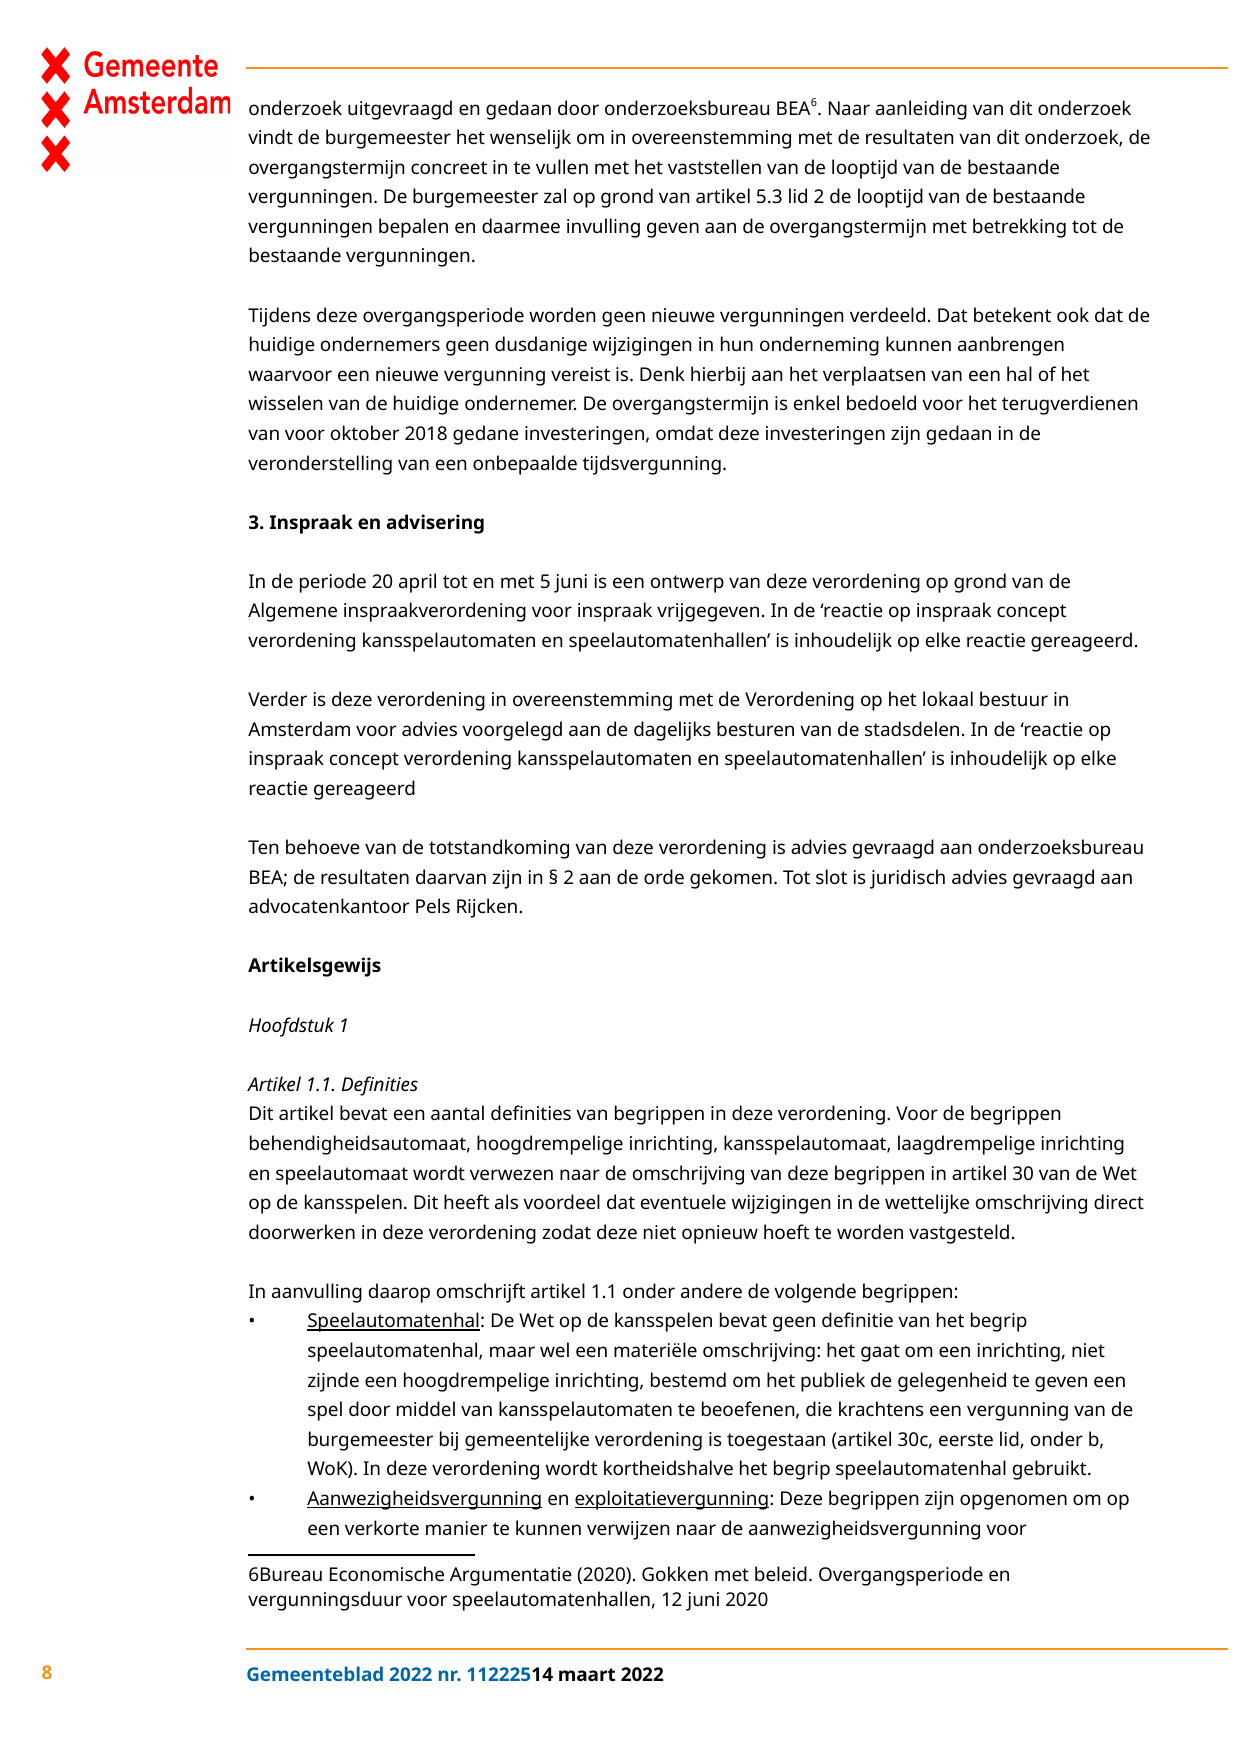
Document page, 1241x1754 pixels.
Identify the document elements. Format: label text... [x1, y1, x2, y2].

text onderzoek uitgevraagd en gedaan door onderzoeksbureau BEA. Naar aanleiding van dit onderzoek vindt de burgemeester het wenselijk om in overeenstemming met de resultaten van dit onderzoek, de overgangstermijn concreet in te vullen met het vaststellen van de looptijd van de bestaande vergunningen. De burgemeester zal op grond van artikel 5.3 lid 2 de looptijd van de bestaande vergunningen bepalen en daarmee invulling geven aan de overgangstermijn met betrekking tot de bestaande vergunningen. [248, 95, 1152, 268]
list Speelautomatenhal: De Wet op de kansspelen bevat geen definitie van het begrip speelautomatenhal, maar wel een materiële omschrijving: het gaat om een inrichting, niet zijnde een hoogdrempelige inrichting, bestemd om het publiek de gelegenheid te geven een spel door middel van kansspelautomaten te beoefenen, die krachtens een vergunning van de burgemeester bij gemeentelijke verordening is toegestaan (artikel 30c, eerste lid, onder b, WoK). In deze verordening wordt kortheidshalve het begrip speelautomatenhal gebruikt. [248, 1308, 1152, 1481]
text 3. Inspraak en advisering [248, 509, 1152, 535]
text Artikel 1.1. Definities [248, 1071, 1152, 1097]
text Artikelsgewijs [248, 953, 1152, 978]
text Ten behoeve van de totstandkoming van deze verordening is advies gevraagd aan onderzoeksbureau BEA; de resultaten daarvan zijn in § 2 aan de orde gekomen. Tot slot is juridisch advies gevraagd aan advocatenkantoor Pels Rijcken. [248, 834, 1152, 919]
text Bureau Economische Argumentatie (2020). Gokken met beleid. Overgangsperiode en vergunningsduur voor speelautomatenhallen, 12 juni 2020 [248, 1561, 1152, 1612]
text Hoofdstuk 1 [248, 1012, 1152, 1038]
text Verder is deze verordening in overeenstemming met de Verordening op het lokaal bestuur in Amsterdam voor advies voorgelegd aan de dagelijks besturen van de stadsdelen. In de ‘reactie op inspraak concept verordening kansspelautomaten en speelautomatenhallen’ is inhoudelijk op elke reactie gereageerd [248, 686, 1152, 801]
text In aanvulling daarop omschrijft artikel 1.1 onder andere de volgende begrippen: [248, 1278, 1152, 1304]
picture [41, 47, 231, 172]
text In de periode 20 april tot en met 5 juni is een ontwerp van deze verordening op grond van de Algemene inspraakverordening voor inspraak vrijgegeven. In de ‘reactie op inspraak concept verordening kansspelautomaten en speelautomatenhallen’ is inhoudelijk op elke reactie gereageerd. [248, 568, 1152, 653]
list Aanwezigheidsvergunning en exploitatievergunning: Deze begrippen zijn opgenomen om op een verkorte manier te kunnen verwijzen naar de aanwezigheidsvergunning voor [248, 1485, 1152, 1541]
text Tijdens deze overgangsperiode worden geen nieuwe vergunningen verdeeld. Dat betekent ook dat de huidige ondernemers geen dusdanige wijzigingen in hun onderneming kunnen aanbrengen waarvoor een nieuwe vergunning vereist is. Denk hierbij aan het verplaatsen van een hal of het wisselen van de huidige ondernemer. De overgangstermijn is enkel bedoeld voor het terugverdienen van voor oktober 2018 gedane investeringen, omdat deze investeringen zijn gedaan in de veronderstelling van een onbepaalde tijdsvergunning. [248, 302, 1152, 476]
text Dit artikel bevat een aantal definities van begrippen in deze verordening. Voor de begrippen behendigheidsautomaat, hoogdrempelige inrichting, kansspelautomaat, laagdrempelige inrichting en speelautomaat wordt verwezen naar de omschrijving van deze begrippen in artikel 30 van de Wet op de kansspelen. Dit heeft als voordeel dat eventuele wijzigingen in de wettelijke omschrijving direct doorwerken in deze verordening zodat deze niet opnieuw hoeft te worden vastgesteld. [248, 1101, 1152, 1245]
